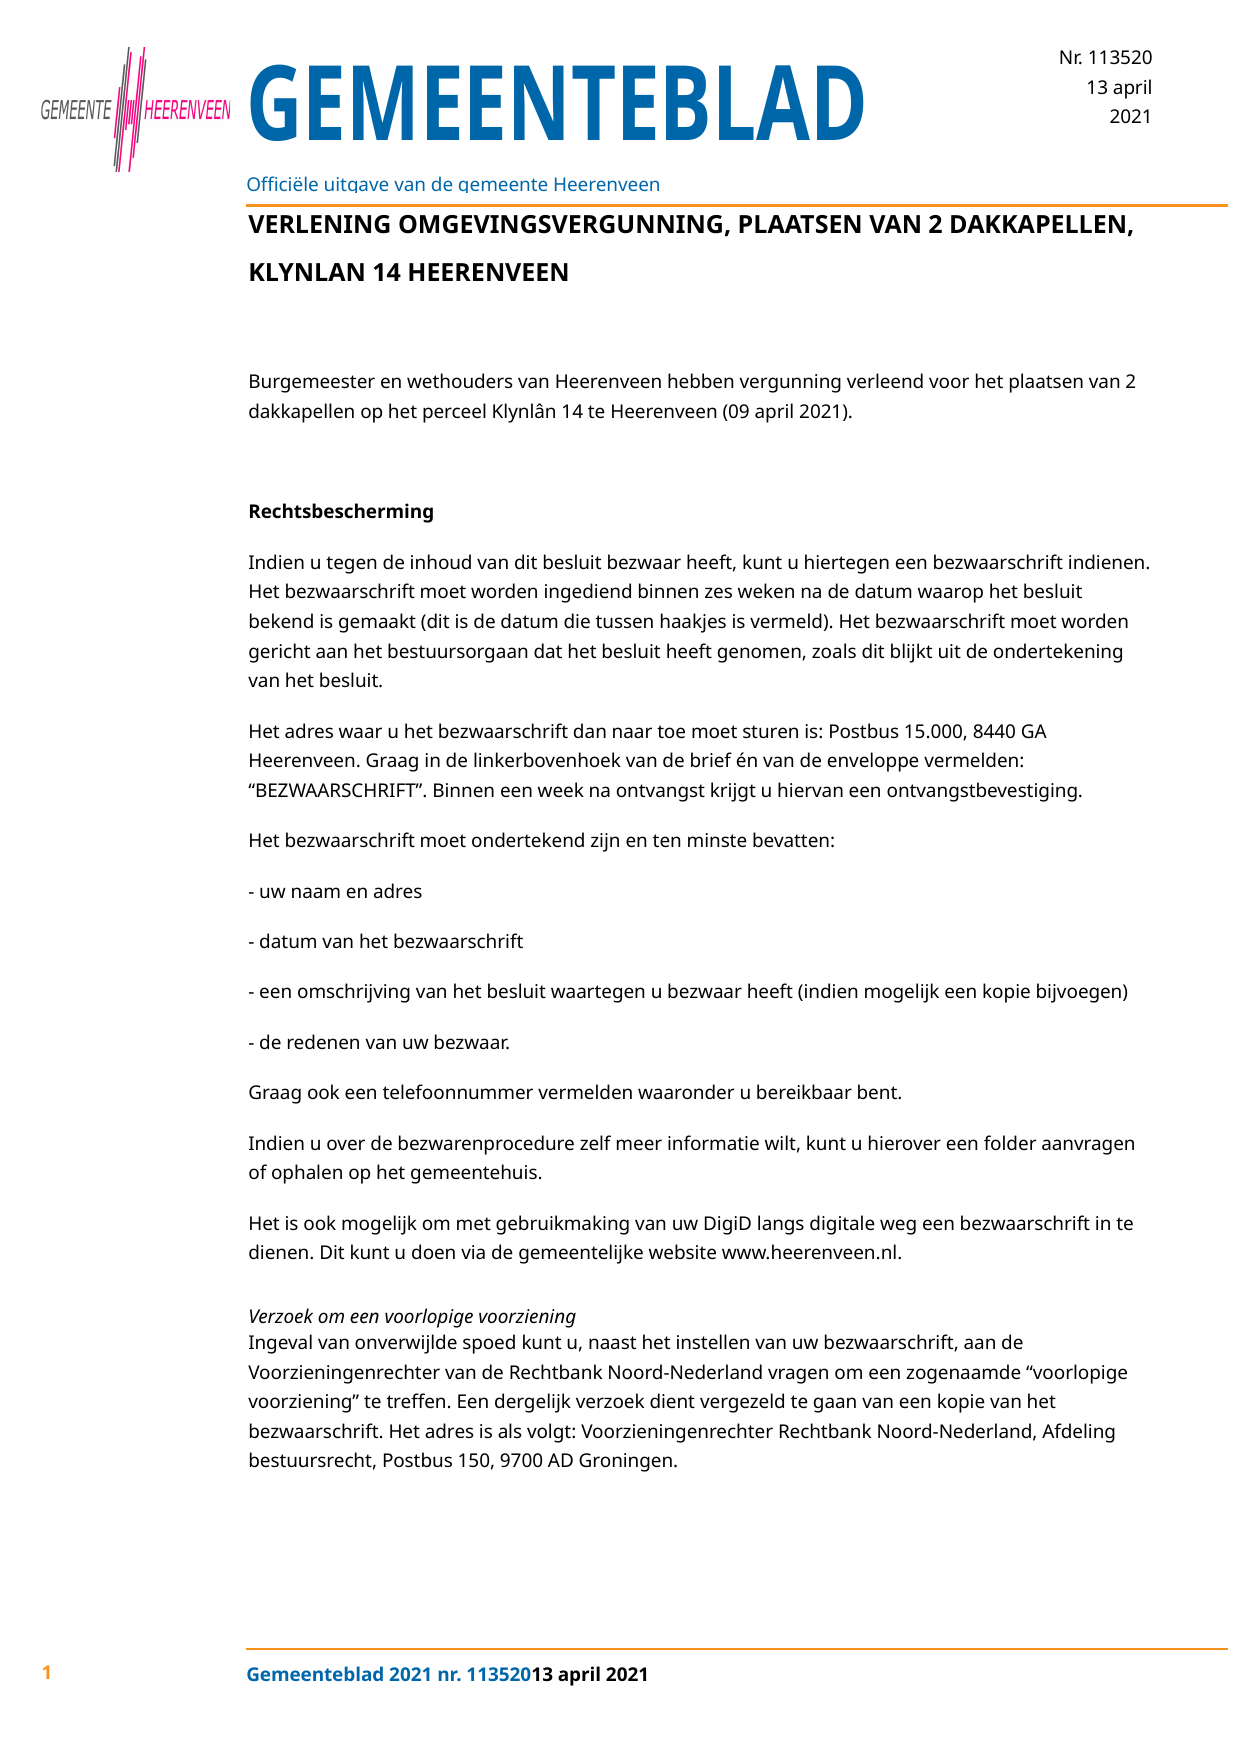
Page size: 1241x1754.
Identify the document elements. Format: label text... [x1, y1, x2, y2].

text Verzoek om een voorlopige voorziening [248, 1303, 1152, 1329]
text Rechtsbescherming [248, 499, 1152, 524]
text Indien u over de bezwarenprocedure zelf meer informatie wilt, kunt u hierover een folder aanvragen of ophalen op het gemeentehuis. [248, 1130, 1152, 1185]
text - een omschrijving van het besluit waartegen u bezwaar heeft (indien mogelijk een kopie bijvoegen) [248, 979, 1152, 1004]
text Het is ook mogelijk om met gebruikmaking van uw DigiD langs digitale weg een bezwaarschrift in te dienen. Dit kunt u doen via de gemeentelijke website www.heerenveen.nl. [248, 1210, 1152, 1265]
text - uw naam en adres [248, 878, 1152, 904]
text Het bezwaarschrift moet ondertekend zijn en ten minste bevatten: [248, 827, 1152, 853]
text Burgemeester en wethouders van Heerenveen hebben vergunning verleend voor het plaatsen van 2 dakkapellen op het perceel Klynlân 14 te Heerenveen (09 april 2021). [248, 368, 1152, 424]
text Ingeval van onverwijlde spoed kunt u, naast het instellen van uw bezwaarschrift, aan de Voorzieningenrechter van de Rechtbank Noord-Nederland vragen om een zogenaamde “voorlopige voorziening” te treffen. Een dergelijk verzoek dient vergezeld te gaan van een kopie van het bezwaarschrift. Het adres is als volgt: Voorzieningenrechter Rechtbank Noord-Nederland, Afdeling bestuursrecht, Postbus 150, 9700 AD Groningen. [248, 1329, 1152, 1473]
text Het adres waar u het bezwaarschrift dan naar toe moet sturen is: Postbus 15.000, 8440 GA Heerenveen. Graag in de linkerbovenhoek van de brief én van de enveloppe vermelden: “BEZWAARSCHRIFT”. Binnen een week na ontvangst krijgt u hiervan een ontvangstbevestiging. [248, 718, 1152, 803]
text - de redenen van uw bezwaar. [248, 1029, 1152, 1055]
text VERLENING OMGEVINGSVERGUNNING, PLAATSEN VAN 2 DAKKAPELLEN, KLYNLAN 14 HEERENVEEN [248, 207, 1152, 288]
picture [41, 47, 231, 172]
text Indien u tegen de inhoud van dit besluit bezwaar heeft, kunt u hiertegen een bezwaarschrift indienen. Het bezwaarschrift moet worden ingediend binnen zes weken na de datum waarop het besluit bekend is gemaakt (dit is de datum die tussen haakjes is vermeld). Het bezwaarschrift moet worden gericht aan het bestuursorgaan dat het besluit heeft genomen, zoals dit blijkt uit de ondertekening van het besluit. [248, 549, 1152, 693]
text Graag ook een telefoonnummer vermelden waaronder u bereikbaar bent. [248, 1079, 1152, 1105]
text - datum van het bezwaarschrift [248, 928, 1152, 954]
